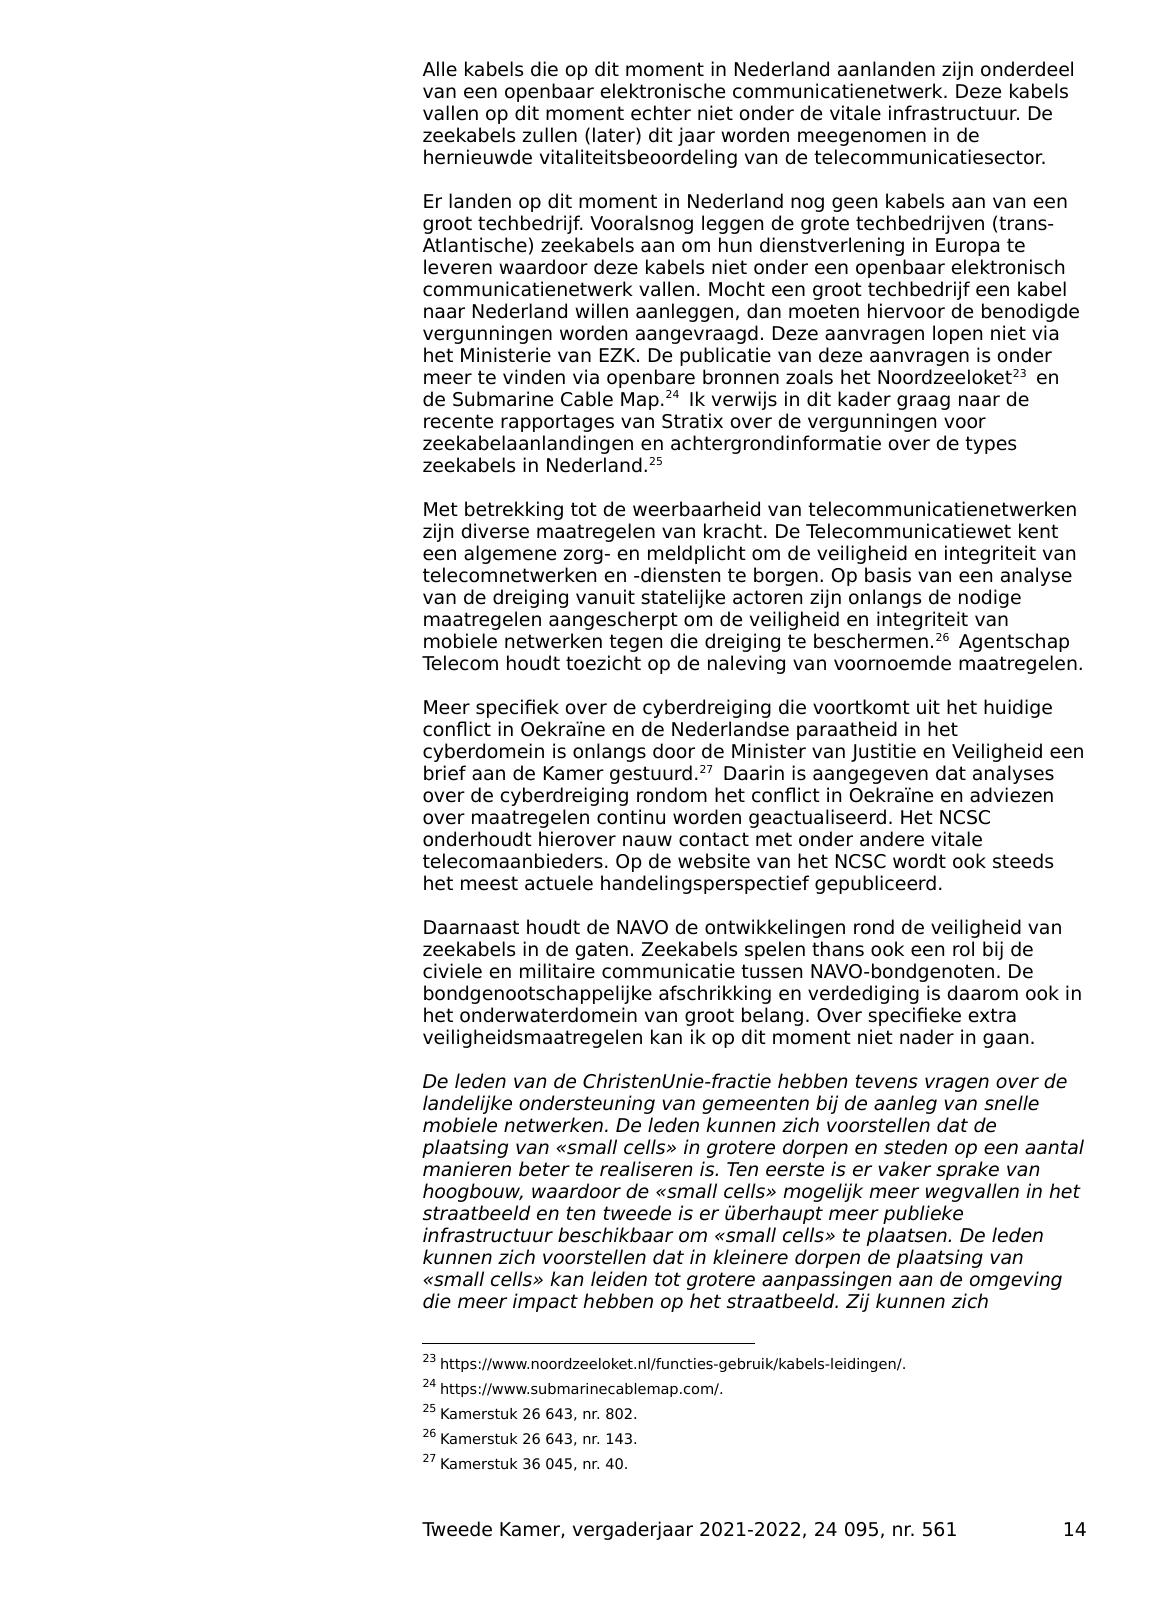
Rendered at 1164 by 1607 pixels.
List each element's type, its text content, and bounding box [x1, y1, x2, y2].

text Meer specifiek over de cyberdreiging die voortkomt uit het huidige conflict in Oekraïne en de Nederlandse paraatheid in het cyberdomein is onlangs door de Minister van Justitie en Veiligheid een brief aan de Kamer gestuurd. Daarin is aangegeven dat analyses over de cyberdreiging rondom het conflict in Oekraïne en adviezen over maatregelen continu worden geactualiseerd. Het NCSC onderhoudt hierover nauw contact met onder andere vitale telecomaanbieders. Op de website van het NCSC wordt ook steeds het meest actuele handelingsperspectief gepubliceerd. [422, 697, 1087, 895]
text https://www.submarinecablemap.com/. [422, 1377, 1087, 1399]
text Daarnaast houdt de NAVO de ontwikkelingen rond de veiligheid van zeekabels in de gaten. Zeekabels spelen thans ook een rol bij de civiele en militaire communicatie tussen NAVO-bondgenoten. De bondgenootschappelijke afschrikking en verdediging is daarom ook in het onderwaterdomein van groot belang. Over specifieke extra veiligheidsmaatregelen kan ik op dit moment niet nader in gaan. [422, 917, 1087, 1049]
text Er landen op dit moment in Nederland nog geen kabels aan van een groot techbedrijf. Vooralsnog leggen de grote techbedrijven (trans-Atlantische) zeekabels aan om hun dienstverlening in Europa te leveren waardoor deze kabels niet onder een openbaar elektronisch communicatienetwerk vallen. Mocht een groot techbedrijf een kabel naar Nederland willen aanleggen, dan moeten hiervoor de benodigde vergunningen worden aangevraagd. Deze aanvragen lopen niet via het Ministerie van EZK. De publicatie van deze aanvragen is onder meer te vinden via openbare bronnen zoals het Noordzeeloket en de Submarine Cable Map. Ik verwijs in dit kader graag naar de recente rapportages van Stratix over de vergunningen voor zeekabelaanlandingen en achtergrondinformatie over de types zeekabels in Nederland. [422, 191, 1087, 477]
text Kamerstuk 26 643, nr. 143. [422, 1427, 1087, 1449]
text Met betrekking tot de weerbaarheid van telecommunicatienetwerken zijn diverse maatregelen van kracht. De Telecommunicatiewet kent een algemene zorg- en meldplicht om de veiligheid en integriteit van telecomnetwerken en -diensten te borgen. Op basis van een analyse van de dreiging vanuit statelijke actoren zijn onlangs de nodige maatregelen aangescherpt om de veiligheid en integriteit van mobiele netwerken tegen die dreiging te beschermen. Agentschap Telecom houdt toezicht op de naleving van voornoemde maatregelen. [422, 499, 1087, 675]
text Kamerstuk 36 045, nr. 40. [422, 1452, 1087, 1474]
text https://www.noordzeeloket.nl/functies-gebruik/kabels-leidingen/. [422, 1352, 1087, 1374]
text Alle kabels die op dit moment in Nederland aanlanden zijn onderdeel van een openbaar elektronische communicatienetwerk. Deze kabels vallen op dit moment echter niet onder de vitale infrastructuur. De zeekabels zullen (later) dit jaar worden meegenomen in de hernieuwde vitaliteitsbeoordeling van de telecommunicatiesector. [422, 59, 1087, 169]
text Kamerstuk 26 643, nr. 802. [422, 1402, 1087, 1424]
text De leden van de ChristenUnie-fractie hebben tevens vragen over de landelijke ondersteuning van gemeenten bij de aanleg van snelle mobiele netwerken. De leden kunnen zich voorstellen dat de plaatsing van «small cells» in grotere dorpen en steden op een aantal manieren beter te realiseren is. Ten eerste is er vaker sprake van hoogbouw, waardoor de «small cells» mogelijk meer wegvallen in het straatbeeld en ten tweede is er überhaupt meer publieke infrastructuur beschikbaar om «small cells» te plaatsen. De leden kunnen zich voorstellen dat in kleinere dorpen de plaatsing van «small cells» kan leiden tot grotere aanpassingen aan de omgeving die meer impact hebben op het straatbeeld. Zij kunnen zich [422, 1071, 1087, 1313]
